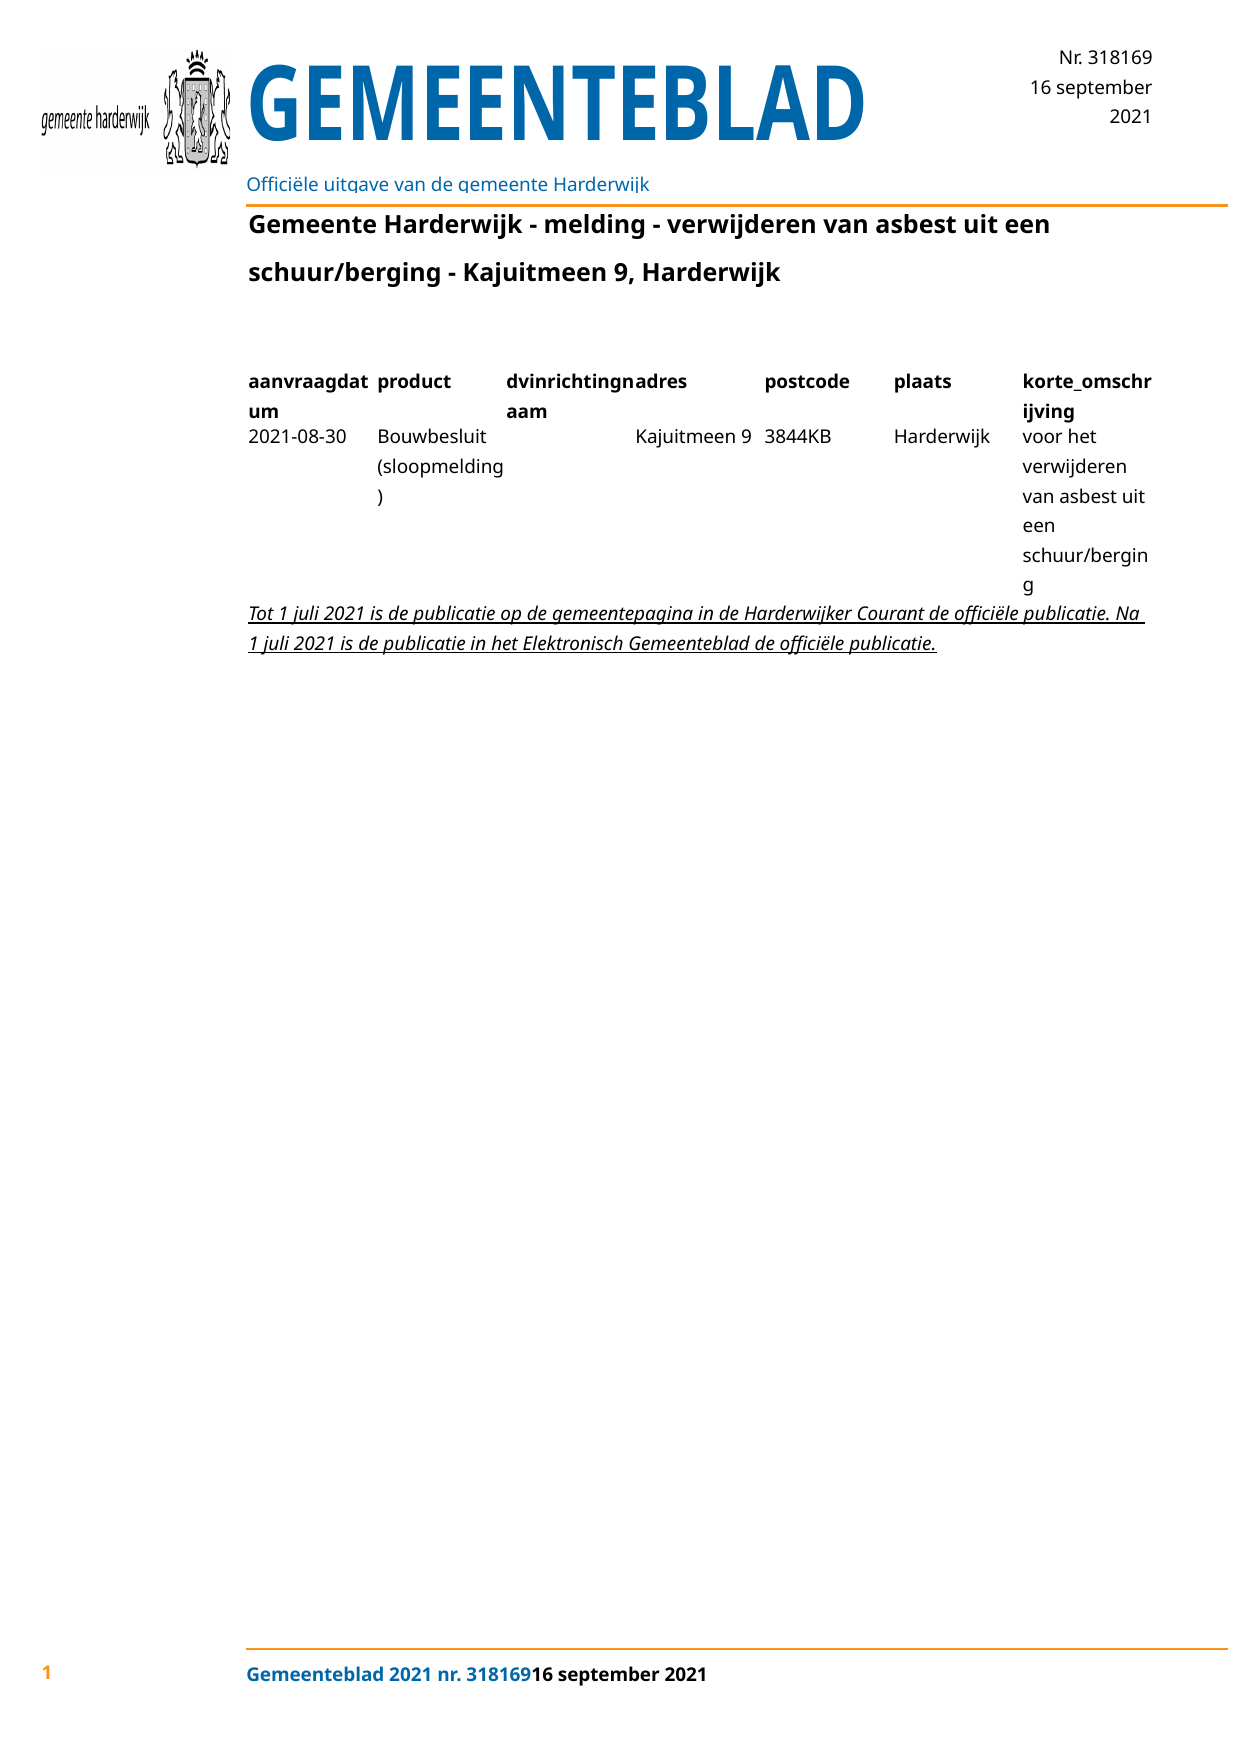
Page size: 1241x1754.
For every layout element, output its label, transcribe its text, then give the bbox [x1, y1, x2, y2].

table_cell Kajuitmeen 9 [635, 424, 764, 597]
table_header plaats [894, 369, 1022, 424]
table_header adres [635, 369, 764, 424]
table_header aanvraagdatum [248, 369, 377, 424]
table_header korte_omschrijving [1023, 369, 1152, 424]
text Tot 1 juli 2021 is de publicatie op de gemeentepagina in de Harderwijker Courant de officiële publicatie. Na 1 juli 2021 is de publicatie in het Elektronisch Gemeenteblad de officiële publicatie. [248, 601, 1152, 656]
table_header dvinrichtingnaam [506, 369, 635, 424]
table_cell 3844KB [764, 424, 893, 597]
table_header product [377, 369, 506, 424]
table_cell Harderwijk [894, 424, 1022, 597]
picture [41, 47, 231, 172]
table_cell 2021-08-30 [248, 424, 377, 597]
table_cell voor het verwijderen van asbest uit een schuur/berging [1023, 424, 1152, 597]
table_cell Bouwbesluit (sloopmelding) [377, 424, 506, 597]
text Gemeente Harderwijk - melding - verwijderen van asbest uit een schuur/berging - Kajuitmeen 9, Harderwijk [248, 207, 1152, 288]
table_cell [506, 424, 635, 597]
table_header postcode [764, 369, 893, 424]
